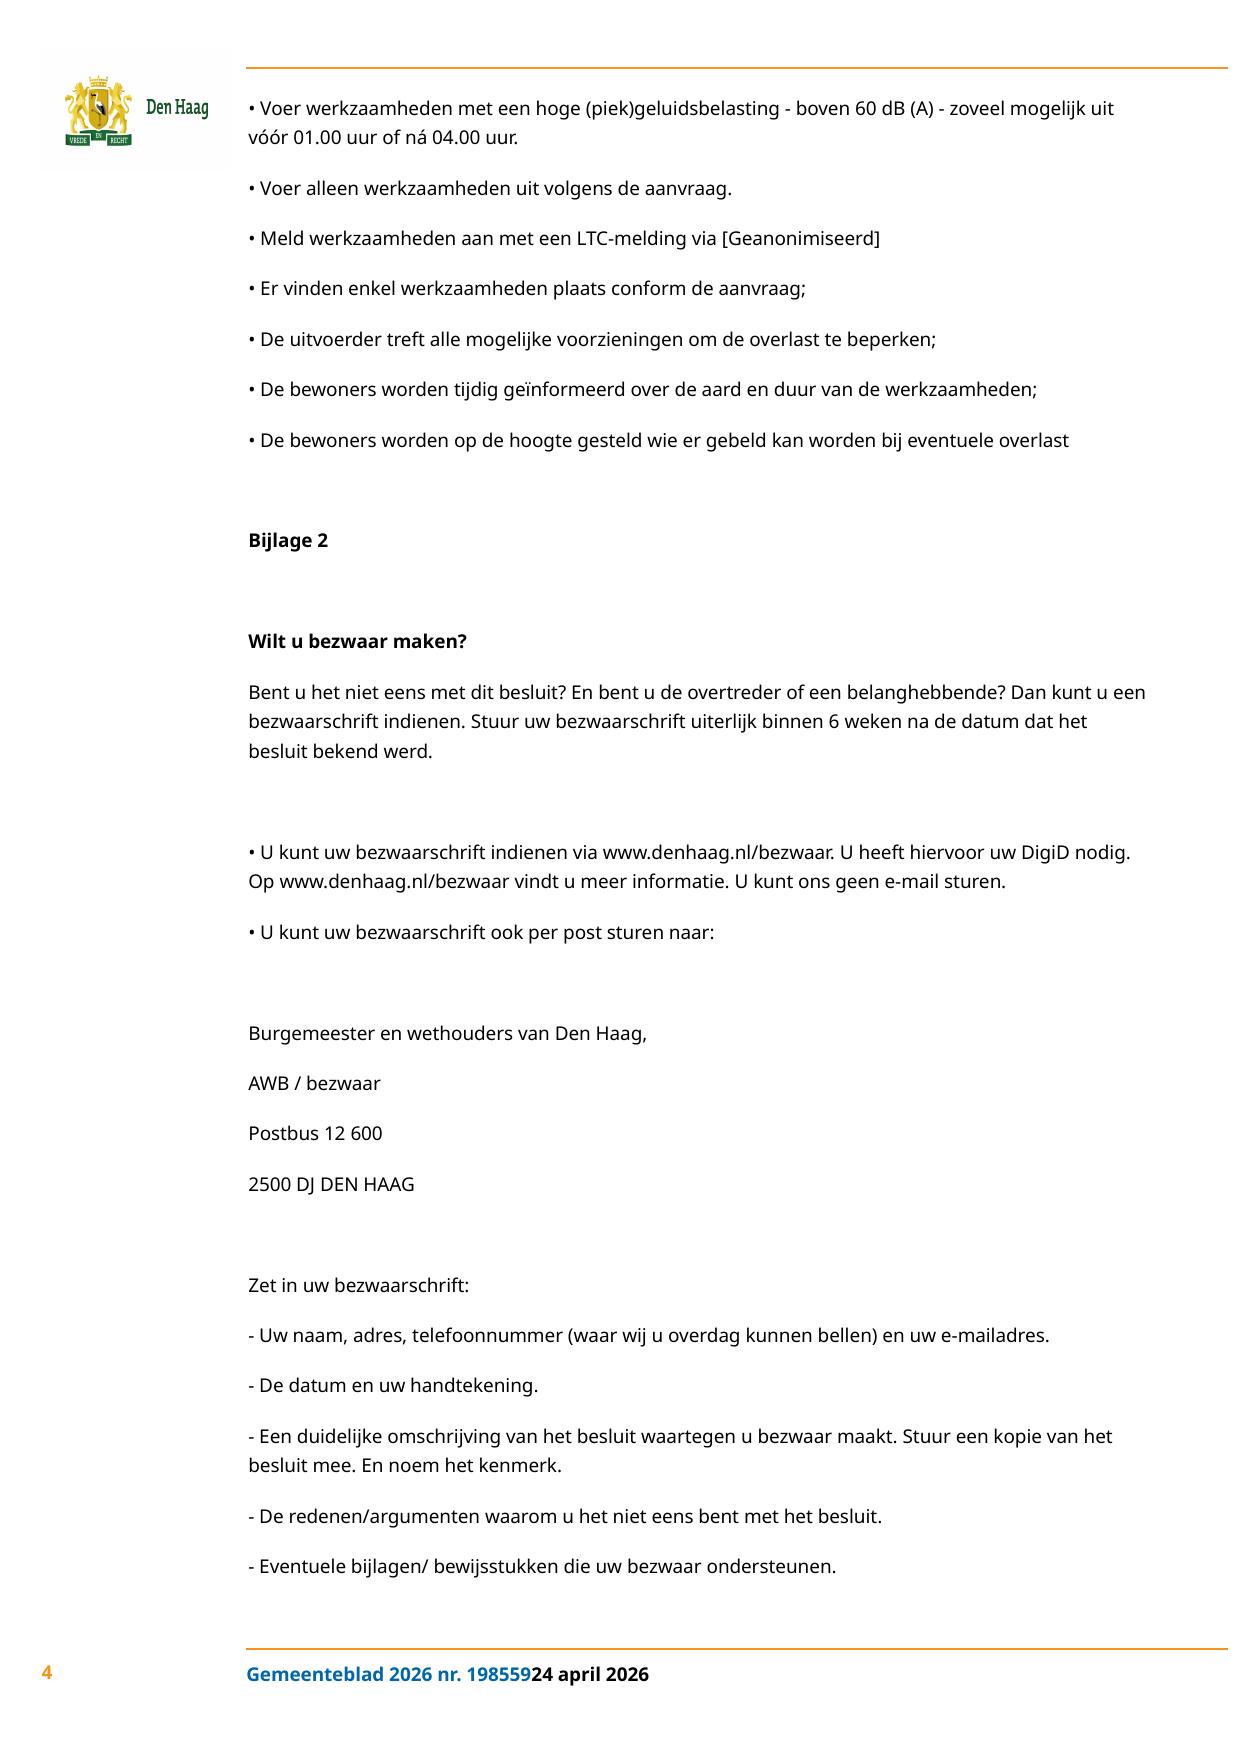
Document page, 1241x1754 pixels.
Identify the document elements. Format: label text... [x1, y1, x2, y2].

text • De bewoners worden op de hoogte gesteld wie er gebeld kan worden bij eventuele overlast [248, 427, 1152, 453]
text Bijlage 2 [248, 528, 1152, 553]
text • De uitvoerder treft alle mogelijke voorzieningen om de overlast te beperken; [248, 326, 1152, 352]
text - De redenen/argumenten waarom u het niet eens bent met het besluit. [248, 1503, 1152, 1529]
text • Voer werkzaamheden met een hoge (piek)geluidsbelasting - boven 60 dB (A) - zoveel mogelijk uit vóór 01.00 uur of ná 04.00 uur. [248, 95, 1152, 150]
text • Er vinden enkel werkzaamheden plaats conform de aanvraag; [248, 276, 1152, 301]
picture [41, 47, 231, 172]
text • Meld werkzaamheden aan met een LTC-melding via [Geanonimiseerd] [248, 225, 1152, 251]
text - Een duidelijke omschrijving van het besluit waartegen u bezwaar maakt. Stuur een kopie van het besluit mee. En noem het kenmerk. [248, 1423, 1152, 1478]
text Wilt u bezwaar maken? [248, 628, 1152, 654]
text • Voer alleen werkzaamheden uit volgens de aanvraag. [248, 175, 1152, 201]
text Bent u het niet eens met dit besluit? En bent u de overtreder of een belanghebbende? Dan kunt u een bezwaarschrift indienen. Stuur uw bezwaarschrift uiterlijk binnen 6 weken na de datum dat het besluit bekend werd. [248, 679, 1152, 764]
text • De bewoners worden tijdig geïnformeerd over de aard en duur van de werkzaamheden; [248, 376, 1152, 402]
text - Uw naam, adres, telefoonnummer (waar wij u overdag kunnen bellen) en uw e-mailadres. [248, 1322, 1152, 1348]
text AWB / bezwaar [248, 1070, 1152, 1096]
text Burgemeester en wethouders van Den Haag, [248, 1020, 1152, 1046]
text • U kunt uw bezwaarschrift ook per post sturen naar: [248, 919, 1152, 945]
text - Eventuele bijlagen/ bewijsstukken die uw bezwaar ondersteunen. [248, 1553, 1152, 1579]
text Postbus 12 600 [248, 1121, 1152, 1146]
text • U kunt uw bezwaarschrift indienen via www.denhaag.nl/bezwaar. U heeft hiervoor uw DigiD nodig. Op www.denhaag.nl/bezwaar vindt u meer informatie. U kunt ons geen e-mail sturen. [248, 839, 1152, 894]
text 2500 DJ DEN HAAG [248, 1171, 1152, 1197]
text - De datum en uw handtekening. [248, 1373, 1152, 1398]
text Zet in uw bezwaarschrift: [248, 1272, 1152, 1298]
